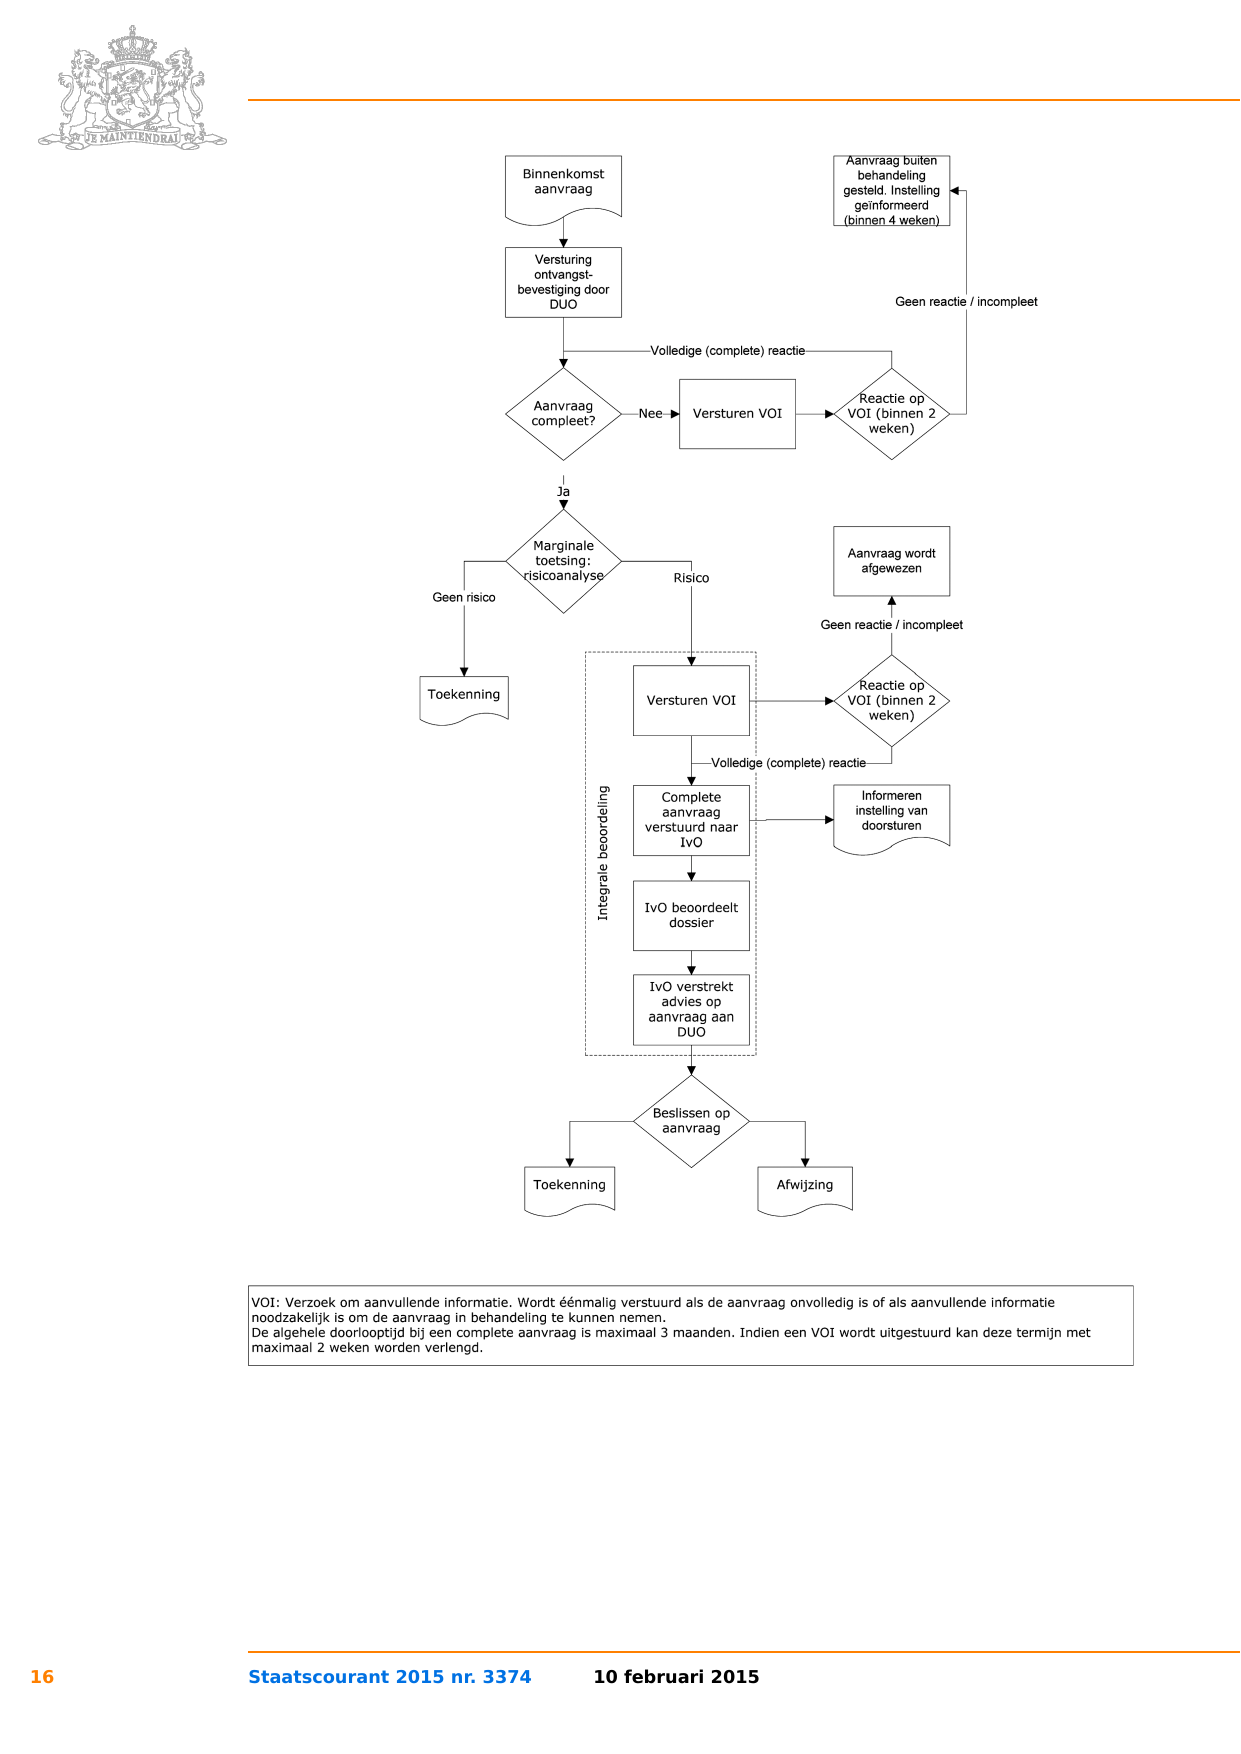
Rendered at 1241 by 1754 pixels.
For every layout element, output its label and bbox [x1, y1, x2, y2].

picture [248, 155, 1134, 1366]
picture [38, 25, 227, 150]
